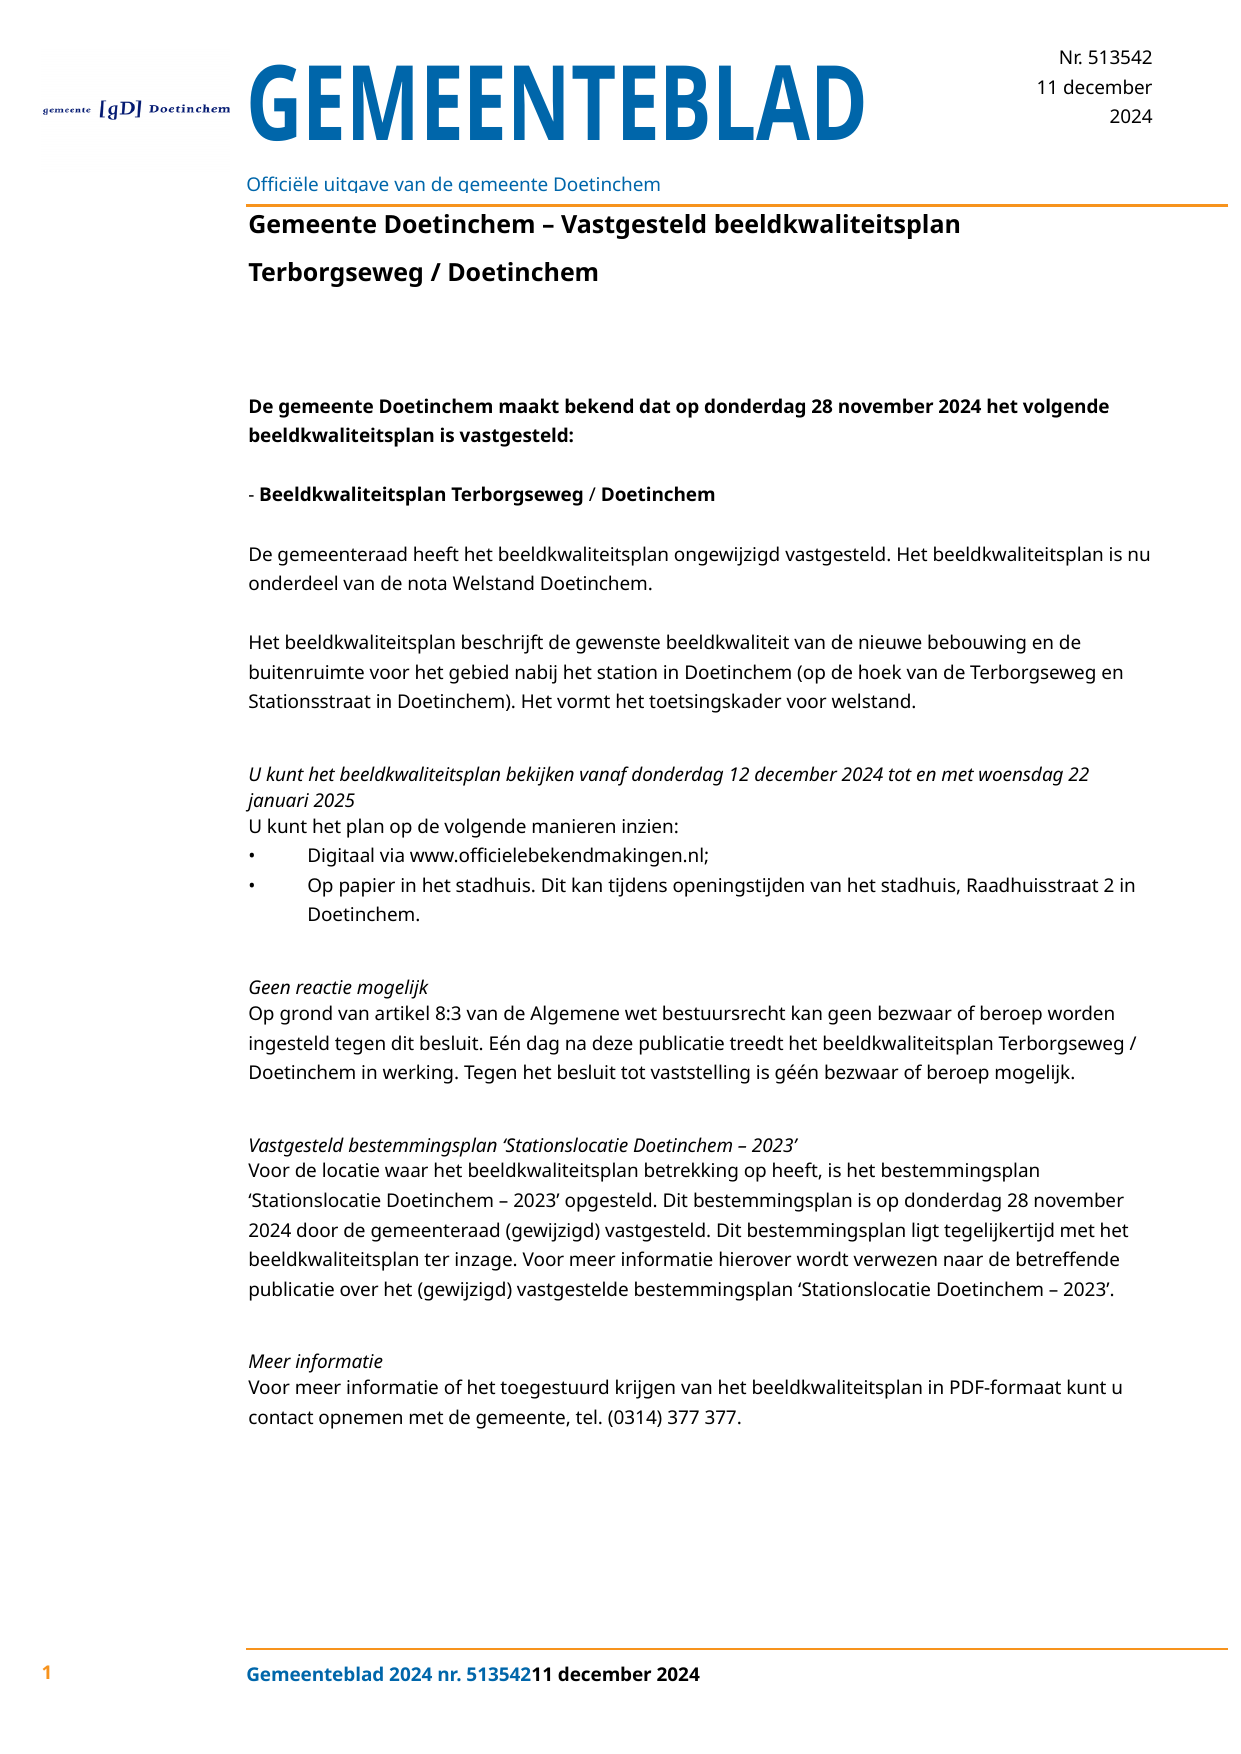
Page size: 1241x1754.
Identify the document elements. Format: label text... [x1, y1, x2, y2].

text Vastgesteld bestemmingsplan ‘Stationslocatie Doetinchem – 2023’ [248, 1132, 1152, 1158]
text U kunt het plan op de volgende manieren inzien: [248, 813, 1152, 839]
text De gemeente Doetinchem maakt bekend dat op donderdag 28 november 2024 het volgende beeldkwaliteitsplan is vastgesteld: [248, 393, 1152, 448]
text Op grond van artikel 8:3 van de Algemene wet bestuursrecht kan geen bezwaar of beroep worden ingesteld tegen dit besluit. Eén dag na deze publicatie treedt het beeldkwaliteitsplan Terborgseweg / Doetinchem in werking. Tegen het besluit tot vaststelling is géén bezwaar of beroep mogelijk. [248, 1000, 1152, 1085]
text Meer informatie [248, 1349, 1152, 1374]
picture [41, 47, 231, 172]
text Gemeente Doetinchem – Vastgesteld beeldkwaliteitsplan Terborgseweg / Doetinchem [248, 207, 1152, 288]
list Op papier in het stadhuis. Dit kan tijdens openingstijden van het stadhuis, Raadhuisstraat 2 in Doetinchem. [248, 872, 1152, 927]
text - Beeldkwaliteitsplan Terborgseweg / Doetinchem [248, 482, 1152, 507]
text De gemeenteraad heeft het beeldkwaliteitsplan ongewijzigd vastgesteld. Het beeldkwaliteitsplan is nu onderdeel van de nota Welstand Doetinchem. [248, 541, 1152, 596]
text Voor de locatie waar het beeldkwaliteitsplan betrekking op heeft, is het bestemmingsplan ‘Stationslocatie Doetinchem – 2023’ opgesteld. Dit bestemmingsplan is op donderdag 28 november 2024 door de gemeenteraad (gewijzigd) vastgesteld. Dit bestemmingsplan ligt tegelijkertijd met het beeldkwaliteitsplan ter inzage. Voor meer informatie hierover wordt verwezen naar de betreffende publicatie over het (gewijzigd) vastgestelde bestemmingsplan ‘Stationslocatie Doetinchem – 2023’. [248, 1158, 1152, 1302]
text Het beeldkwaliteitsplan beschrijft de gewenste beeldkwaliteit van de nieuwe bebouwing en de buitenruimte voor het gebied nabij het station in Doetinchem (op de hoek van de Terborgseweg en Stationsstraat in Doetinchem). Het vormt het toetsingskader voor welstand. [248, 629, 1152, 714]
text U kunt het beeldkwaliteitsplan bekijken vanaf donderdag 12 december 2024 tot en met woensdag 22 januari 2025 [248, 761, 1152, 813]
text Geen reactie mogelijk [248, 974, 1152, 1000]
list Digitaal via www.officielebekendmakingen.nl; [248, 842, 1152, 868]
text Voor meer informatie of het toegestuurd krijgen van het beeldkwaliteitsplan in PDF-formaat kunt u contact opnemen met de gemeente, tel. (0314) 377 377. [248, 1374, 1152, 1430]
